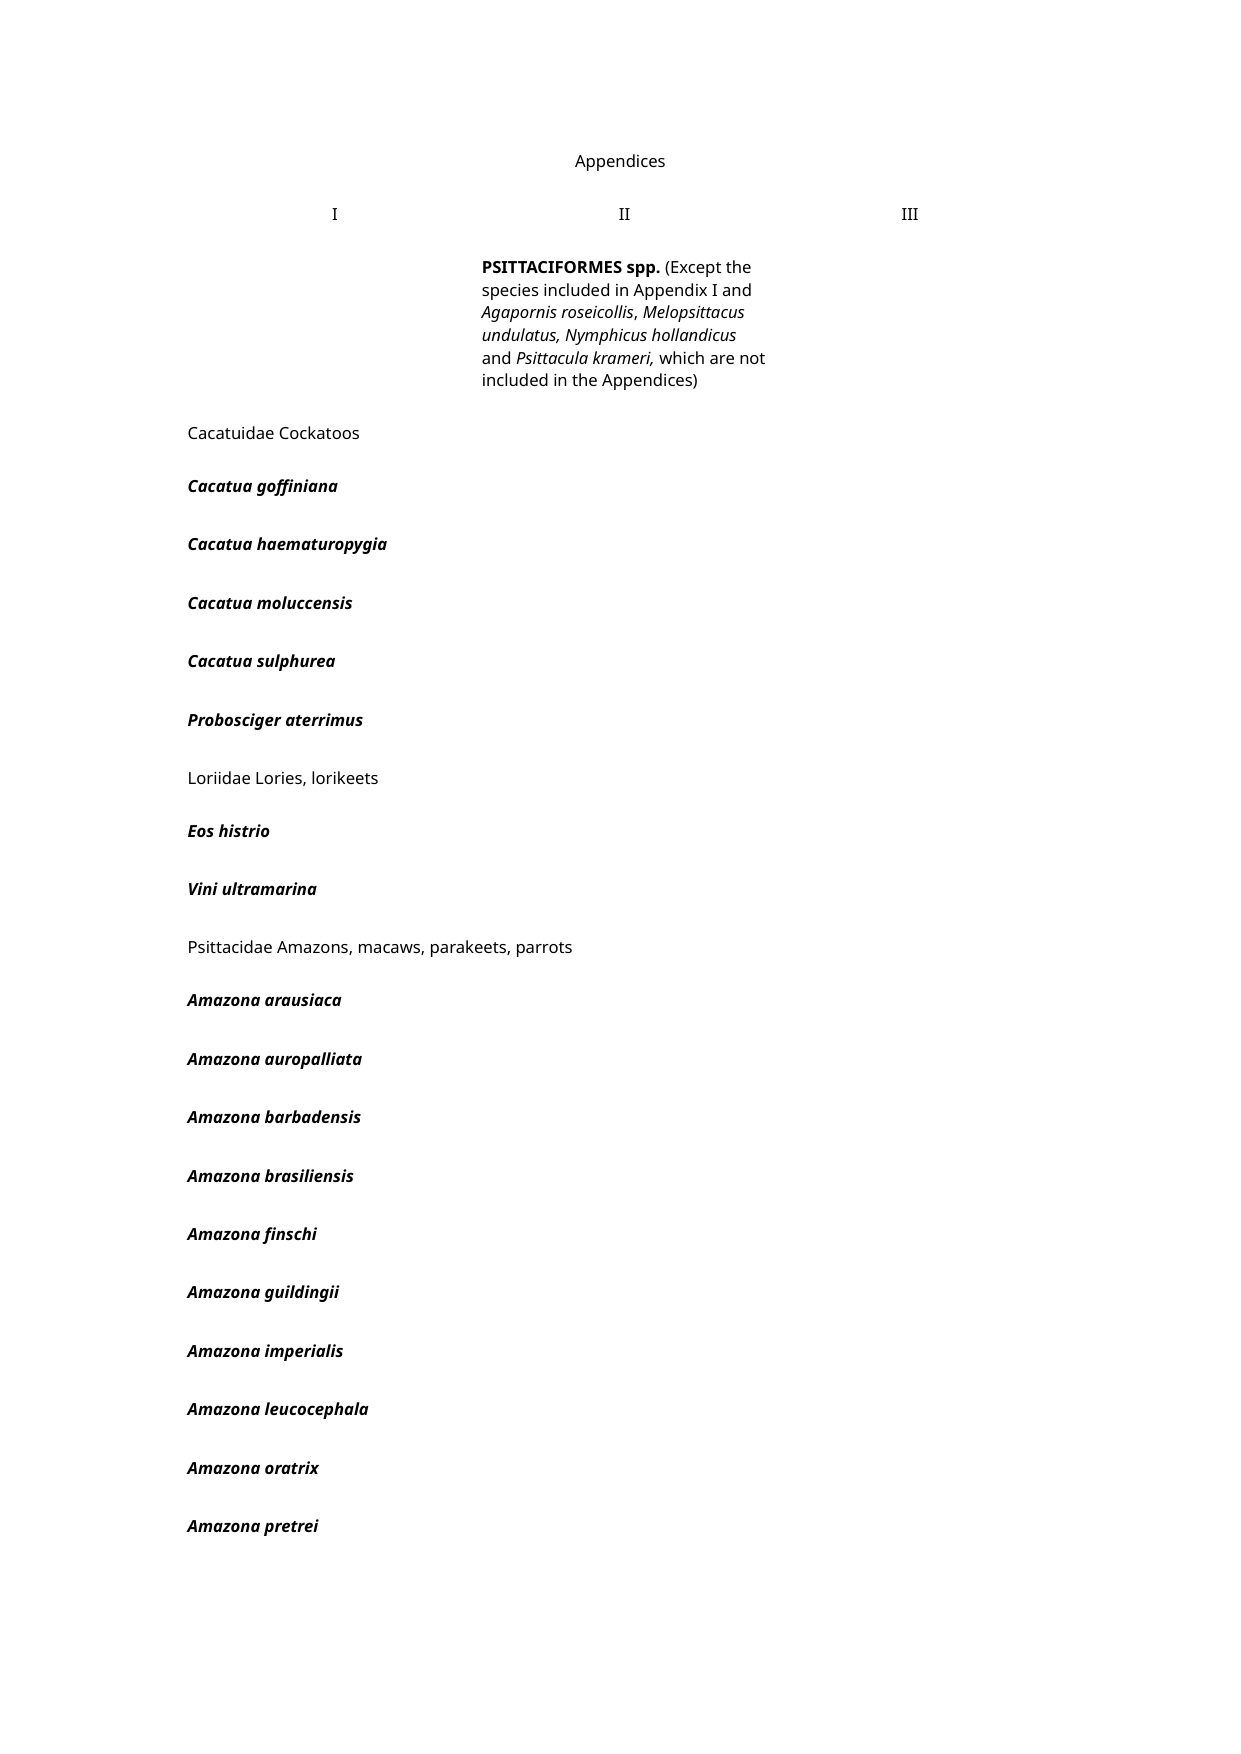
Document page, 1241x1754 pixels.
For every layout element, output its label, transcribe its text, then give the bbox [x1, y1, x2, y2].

table_cell [767, 1106, 1053, 1164]
table_cell [767, 1456, 1053, 1515]
table_cell [482, 474, 767, 533]
table_cell [482, 819, 767, 878]
table_cell [767, 989, 1053, 1047]
table_cell [482, 650, 767, 708]
table_cell [482, 878, 767, 936]
table_cell [482, 989, 767, 1047]
table_cell [482, 1340, 767, 1398]
table_cell [482, 1106, 767, 1164]
table_cell Amazona oratrix [188, 1456, 482, 1515]
table_cell [482, 1164, 767, 1223]
table_cell PSITTACIFORMES spp. (Except the species included in Appendix I and Agapornis roseicollis, Melopsittacus undulatus, Nymphicus hollandicus and Psittacula krameri, which are not included in the Appendices) [482, 255, 767, 422]
table_cell Cacatua haematuropygia [188, 533, 482, 591]
table_cell [188, 255, 482, 422]
table_cell [482, 1456, 767, 1515]
table_cell Psittacidae Amazons, macaws, parakeets, parrots [188, 936, 1053, 989]
table_cell Amazona brasiliensis [188, 1164, 482, 1223]
table_cell Vini ultramarina [188, 878, 482, 936]
table_cell [767, 1164, 1053, 1223]
table_cell [767, 708, 1053, 767]
table_cell Cacatua moluccensis [188, 591, 482, 650]
table_cell [482, 1223, 767, 1281]
table_cell [767, 819, 1053, 878]
table_cell Loriidae Lories, lorikeets [188, 767, 1053, 819]
table_cell [482, 1515, 767, 1573]
table_cell Amazona finschi [188, 1223, 482, 1281]
table_cell Amazona leucocephala [188, 1398, 482, 1456]
table_cell [482, 591, 767, 650]
table_cell [767, 650, 1053, 708]
table_cell [482, 708, 767, 767]
table_cell II [482, 203, 767, 255]
table_cell [767, 1340, 1053, 1398]
table_cell [767, 1398, 1053, 1456]
table_cell [482, 1047, 767, 1106]
table_cell Amazona imperialis [188, 1340, 482, 1398]
table_cell Amazona auropalliata [188, 1047, 482, 1106]
table_cell [767, 1281, 1053, 1339]
table_header Appendices [188, 150, 1053, 203]
table_cell [482, 1281, 767, 1339]
table_cell Probosciger aterrimus [188, 708, 482, 767]
table_cell Eos histrio [188, 819, 482, 878]
table_cell Cacatua sulphurea [188, 650, 482, 708]
table_cell I [188, 203, 482, 255]
table_cell [767, 591, 1053, 650]
table_cell [767, 474, 1053, 533]
table_cell Cacatuidae Cockatoos [188, 422, 1053, 474]
table_cell [767, 1223, 1053, 1281]
table_cell Amazona barbadensis [188, 1106, 482, 1164]
table_cell Amazona pretrei [188, 1515, 482, 1573]
table_cell [767, 1047, 1053, 1106]
table_cell Cacatua goffiniana [188, 474, 482, 533]
table_cell [767, 878, 1053, 936]
table_cell [482, 1398, 767, 1456]
table_cell [767, 255, 1053, 422]
table_cell Amazona guildingii [188, 1281, 482, 1339]
table_cell [482, 533, 767, 591]
table_cell [767, 533, 1053, 591]
table_cell Amazona arausiaca [188, 989, 482, 1047]
table_cell [767, 1515, 1053, 1573]
table_cell III [767, 203, 1053, 255]
